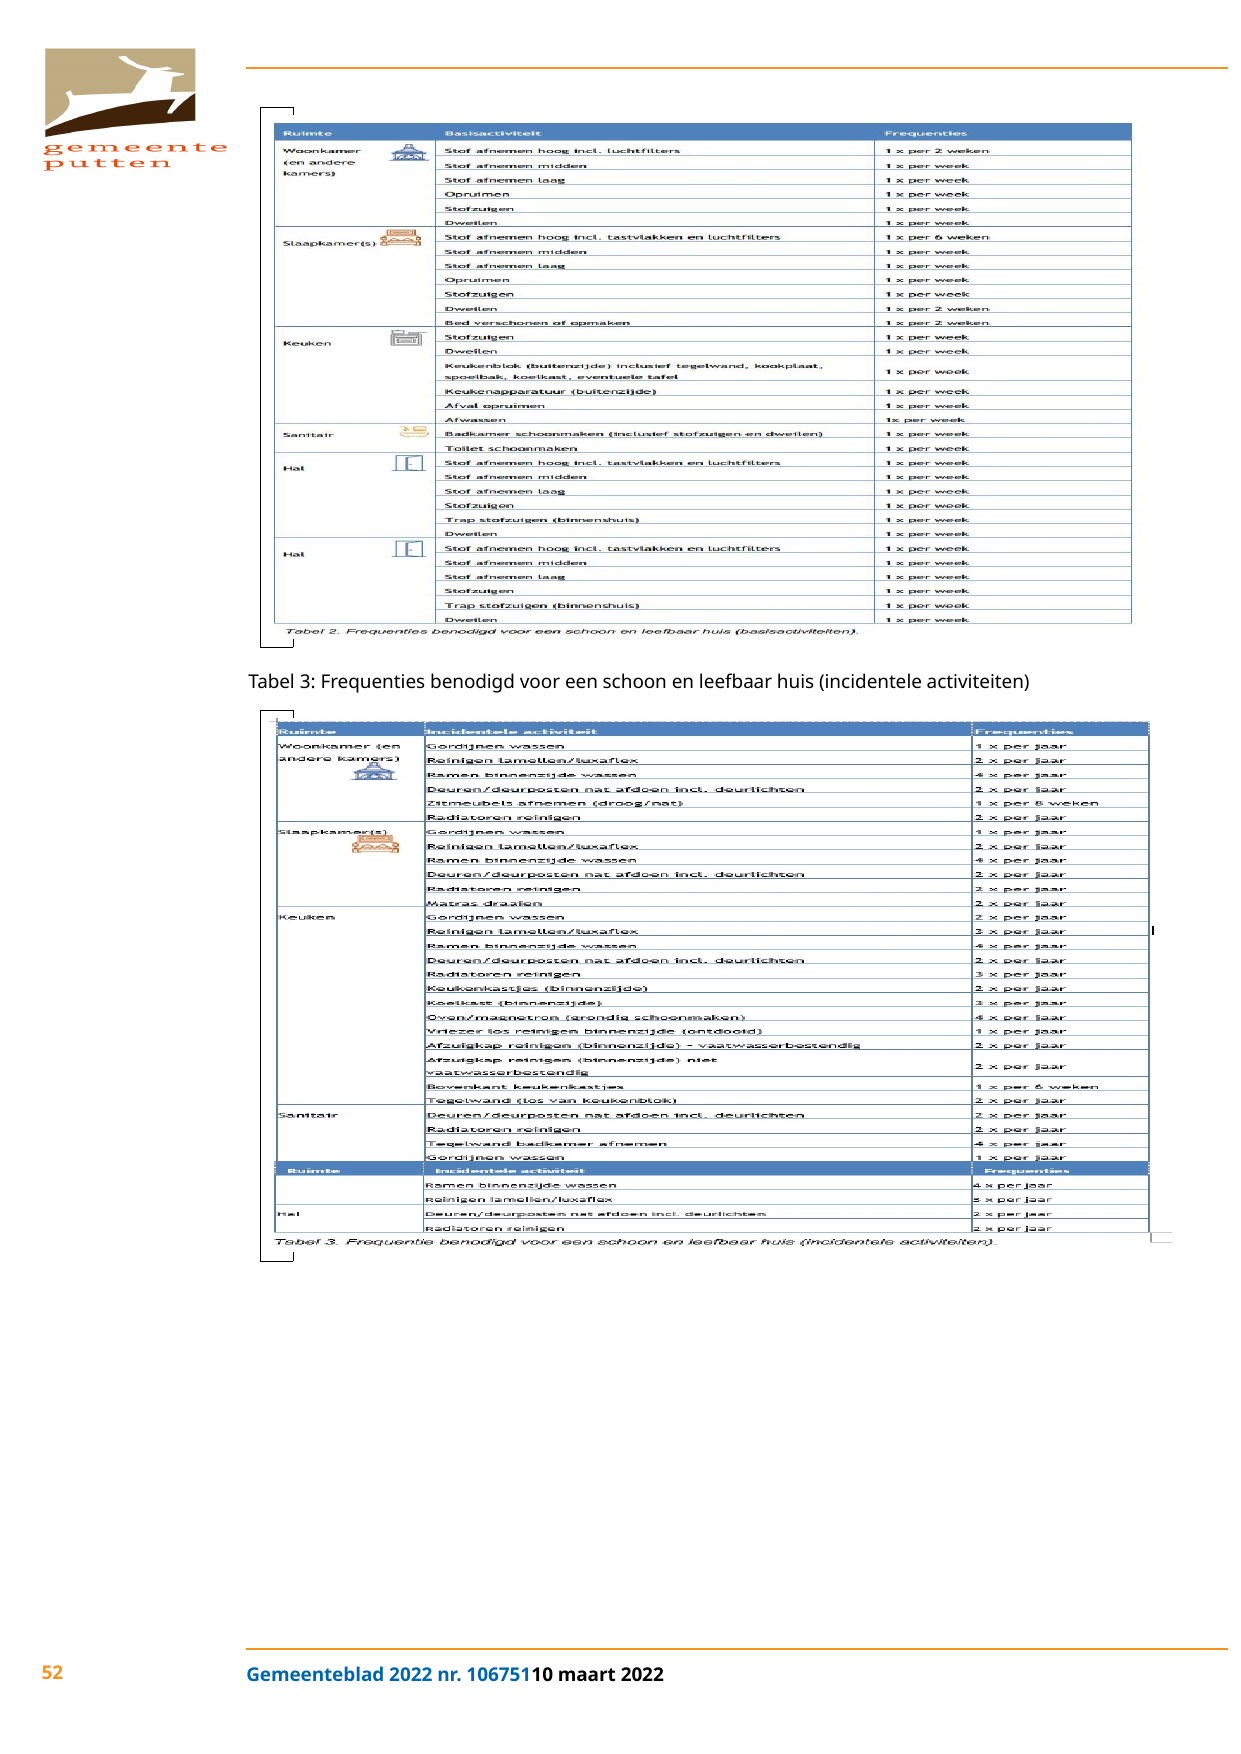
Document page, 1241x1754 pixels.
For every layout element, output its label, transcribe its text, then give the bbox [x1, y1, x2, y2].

text Tabel 3: Frequenties benodigd voor een schoon en leefbaar huis (incidentele activiteiten) [248, 668, 1152, 694]
picture [268, 718, 1173, 1252]
picture [41, 47, 231, 172]
picture [268, 115, 1155, 639]
